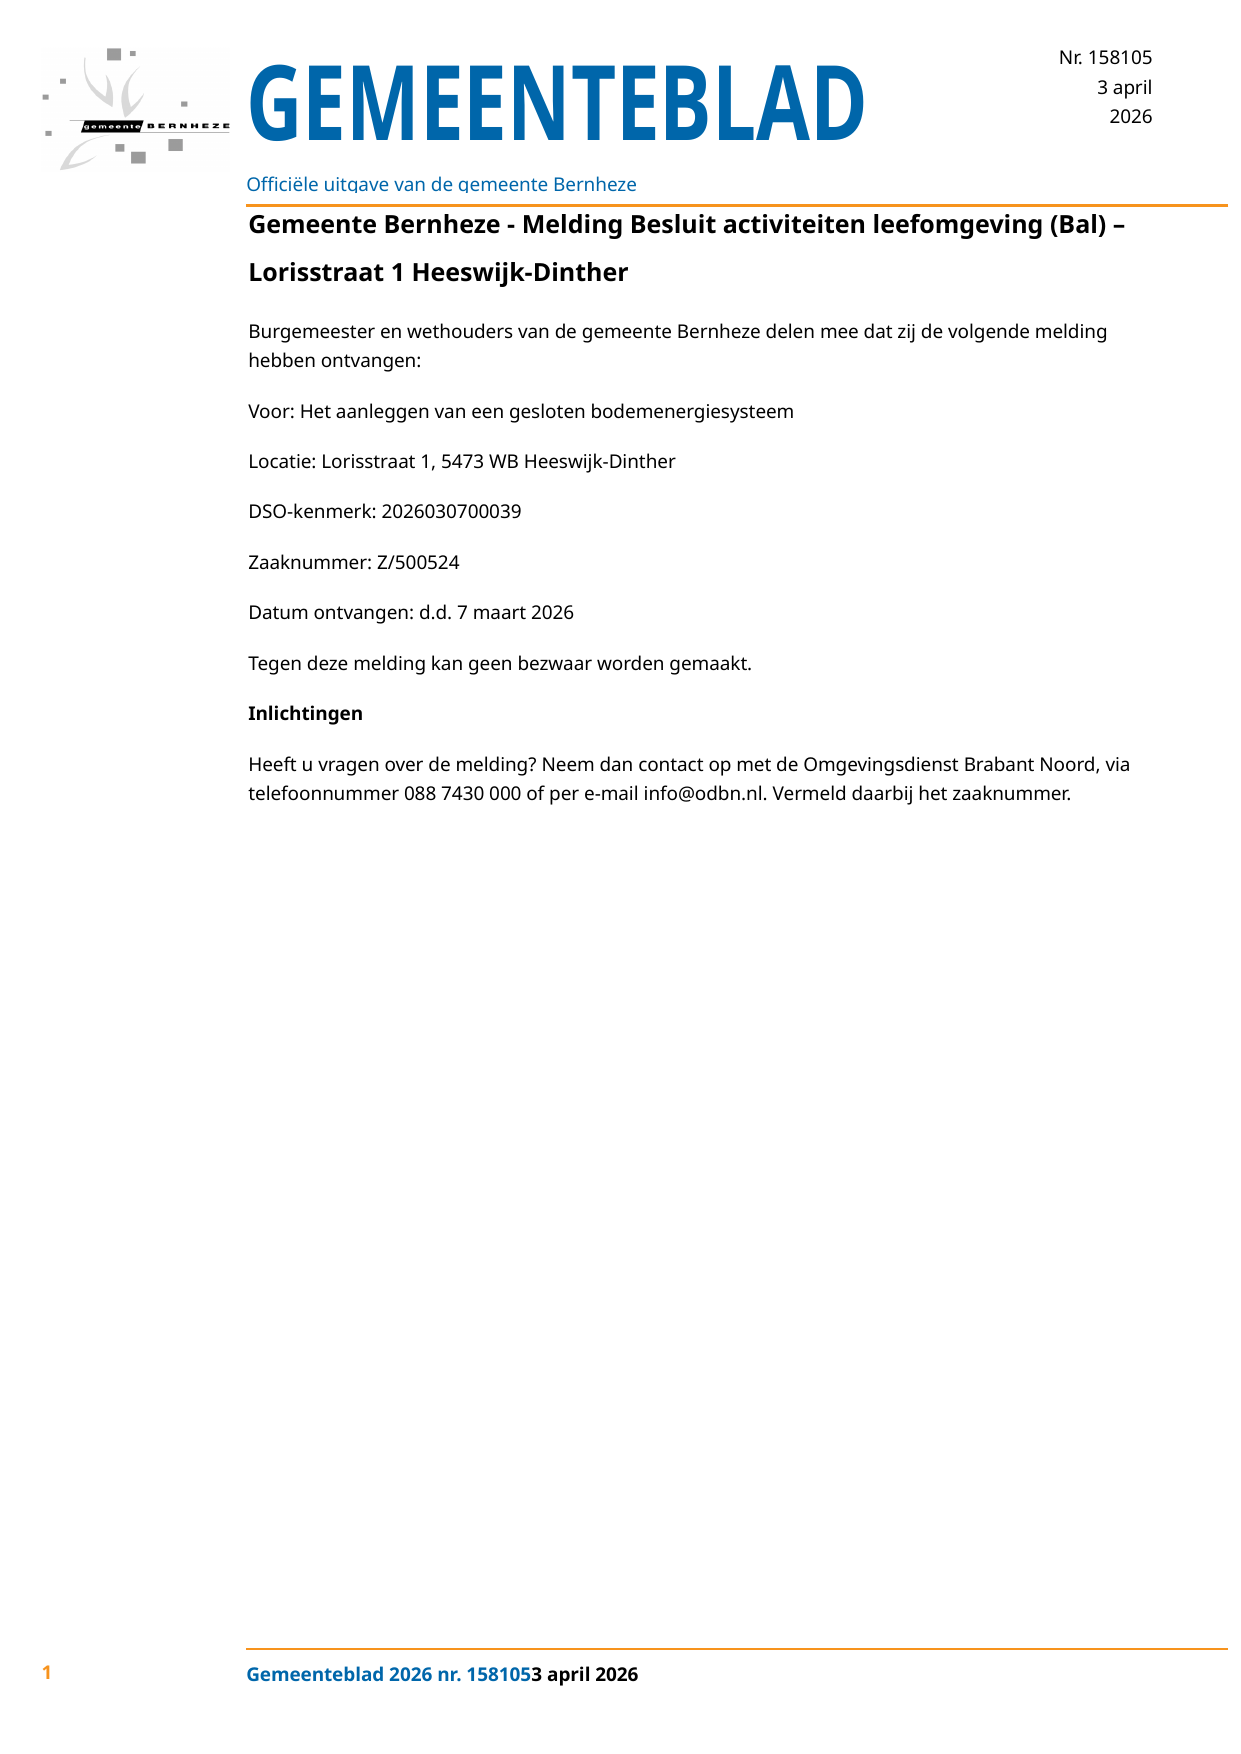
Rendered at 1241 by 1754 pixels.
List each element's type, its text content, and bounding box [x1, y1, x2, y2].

text Voor: Het aanleggen van een gesloten bodemenergiesysteem [248, 398, 1152, 424]
picture [41, 47, 231, 172]
text Heeft u vragen over de melding? Neem dan contact op met de Omgevingsdienst Brabant Noord, via telefoonnummer 088 7430 000 of per e-mail info@odbn.nl. Vermeld daarbij het zaaknummer. [248, 751, 1152, 806]
text Tegen deze melding kan geen bezwaar worden gemaakt. [248, 650, 1152, 676]
text Gemeente Bernheze - Melding Besluit activiteiten leefomgeving (Bal) – Lorisstraat 1 Heeswijk-Dinther [248, 207, 1152, 288]
text Datum ontvangen: d.d. 7 maart 2026 [248, 599, 1152, 625]
text Burgemeester en wethouders van de gemeente Bernheze delen mee dat zij de volgende melding hebben ontvangen: [248, 318, 1152, 373]
text DSO-kenmerk: 2026030700039 [248, 499, 1152, 524]
text Inlichtingen [248, 700, 1152, 726]
text Locatie: Lorisstraat 1, 5473 WB Heeswijk-Dinther [248, 448, 1152, 474]
text Zaaknummer: Z/500524 [248, 549, 1152, 575]
